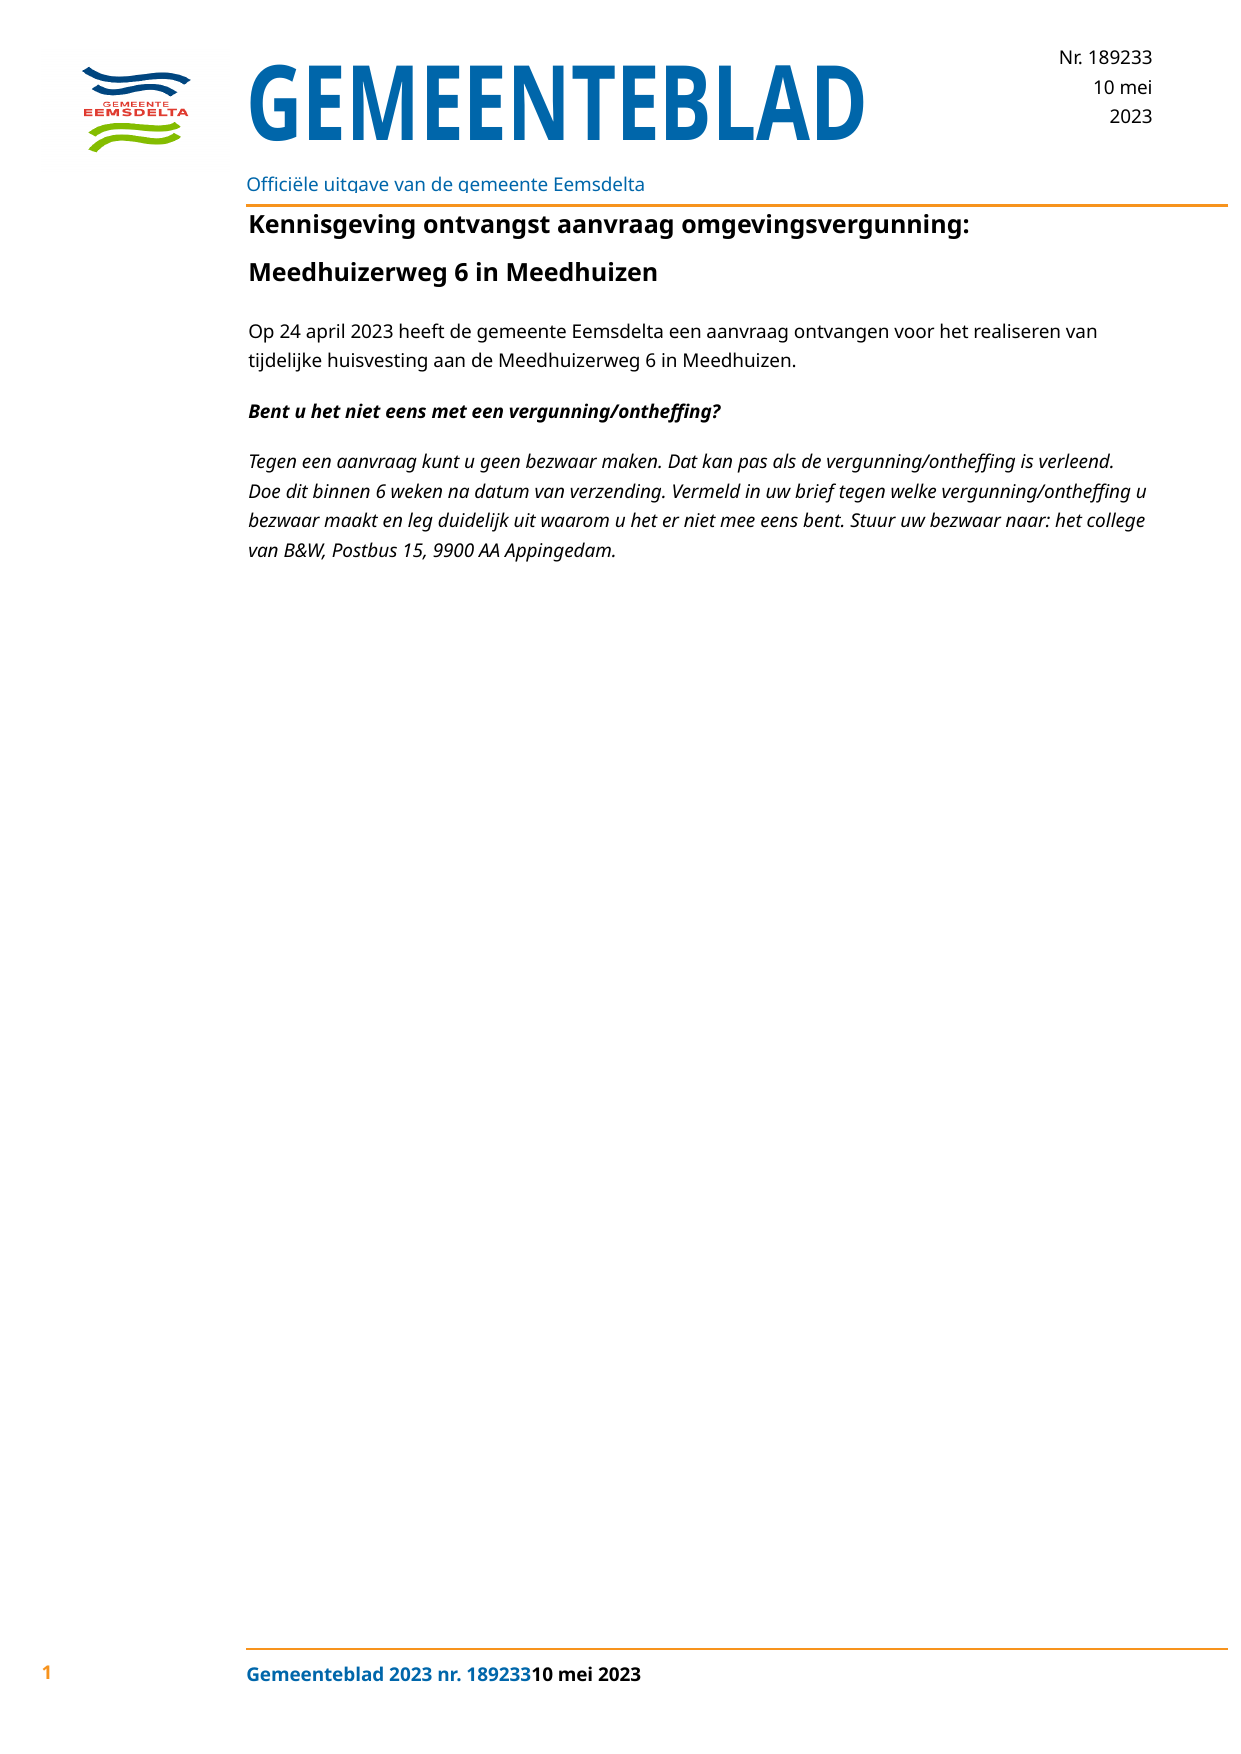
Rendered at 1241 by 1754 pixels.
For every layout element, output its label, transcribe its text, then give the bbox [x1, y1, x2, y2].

text Op 24 april 2023 heeft de gemeente Eemsdelta een aanvraag ontvangen voor het realiseren van tijdelijke huisvesting aan de Meedhuizerweg 6 in Meedhuizen. [248, 318, 1152, 373]
text Tegen een aanvraag kunt u geen bezwaar maken. Dat kan pas als de vergunning/ontheffing is verleend. Doe dit binnen 6 weken na datum van verzending. Vermeld in uw brief tegen welke vergunning/ontheffing u bezwaar maakt en leg duidelijk uit waarom u het er niet mee eens bent. Stuur uw bezwaar naar: het college van B&W, Postbus 15, 9900 AA Appingedam. [248, 448, 1152, 563]
picture [41, 47, 231, 172]
text Kennisgeving ontvangst aanvraag omgevingsvergunning: Meedhuizerweg 6 in Meedhuizen [248, 207, 1152, 288]
text Bent u het niet eens met een vergunning/ontheffing? [248, 398, 1152, 424]
